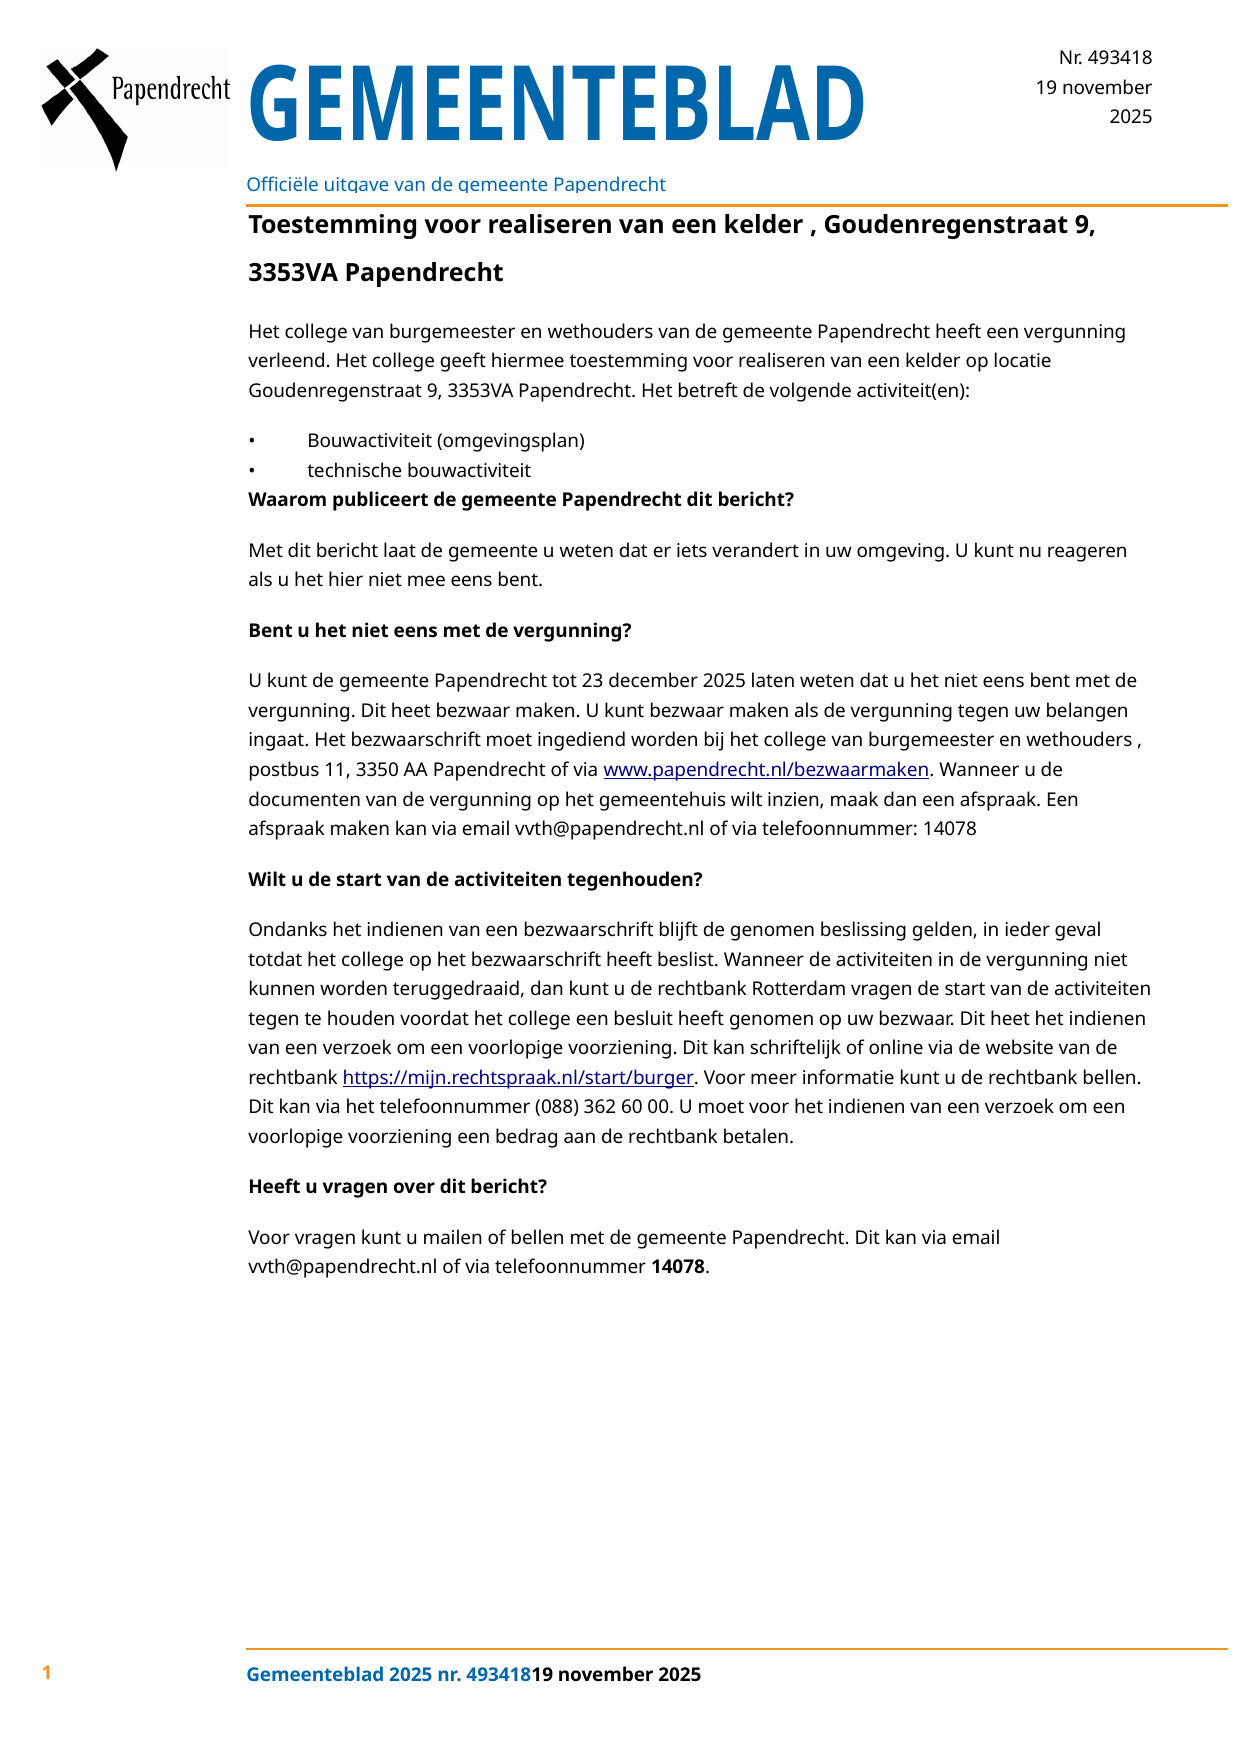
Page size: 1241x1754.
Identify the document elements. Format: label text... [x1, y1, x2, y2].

text Ondanks het indienen van een bezwaarschrift blijft de genomen beslissing gelden, in ieder geval totdat het college op het bezwaarschrift heeft beslist. Wanneer de activiteiten in de vergunning niet kunnen worden teruggedraaid, dan kunt u de rechtbank Rotterdam vragen de start van de activiteiten tegen te houden voordat het college een besluit heeft genomen op uw bezwaar. Dit heet het indienen van een verzoek om een voorlopige voorziening. Dit kan schriftelijk of online via de website van de rechtbank https://mijn.rechtspraak.nl/start/burger. Voor meer informatie kunt u de rechtbank bellen. Dit kan via het telefoonnummer (088) 362 60 00. U moet voor het indienen van een verzoek om een voorlopige voorziening een bedrag aan de rechtbank betalen. [248, 916, 1152, 1149]
text Het college van burgemeester en wethouders van de gemeente Papendrecht heeft een vergunning verleend. Het college geeft hiermee toestemming voor realiseren van een kelder op locatie Goudenregenstraat 9, 3353VA Papendrecht. Het betreft de volgende activiteit(en): [248, 318, 1152, 403]
text U kunt de gemeente Papendrecht tot 23 december 2025 laten weten dat u het niet eens bent met de vergunning. Dit heet bezwaar maken. U kunt bezwaar maken als de vergunning tegen uw belangen ingaat. Het bezwaarschrift moet ingediend worden bij het college van burgemeester en wethouders , postbus 11, 3350 AA Papendrecht of via www.papendrecht.nl/bezwaarmaken. Wanneer u de documenten van de vergunning op het gemeentehuis wilt inzien, maak dan een afspraak. Een afspraak maken kan via email vvth@papendrecht.nl of via telefoonnummer: 14078 [248, 667, 1152, 841]
text Toestemming voor realiseren van een kelder , Goudenregenstraat 9, 3353VA Papendrecht [248, 207, 1152, 288]
text Waarom publiceert de gemeente Papendrecht dit bericht? [248, 487, 1152, 512]
text Heeft u vragen over dit bericht? [248, 1174, 1152, 1199]
text Wilt u de start van de activiteiten tegenhouden? [248, 866, 1152, 892]
list Bouwactiviteit (omgevingsplan) [248, 427, 1152, 453]
list technische bouwactiviteit [248, 457, 1152, 483]
text Bent u het niet eens met de vergunning? [248, 617, 1152, 643]
text Voor vragen kunt u mailen of bellen met de gemeente Papendrecht. Dit kan via email vvth@papendrecht.nl of via telefoonnummer 14078. [248, 1224, 1152, 1279]
picture [41, 47, 231, 172]
text Met dit bericht laat de gemeente u weten dat er iets verandert in uw omgeving. U kunt nu reageren als u het hier niet mee eens bent. [248, 537, 1152, 592]
